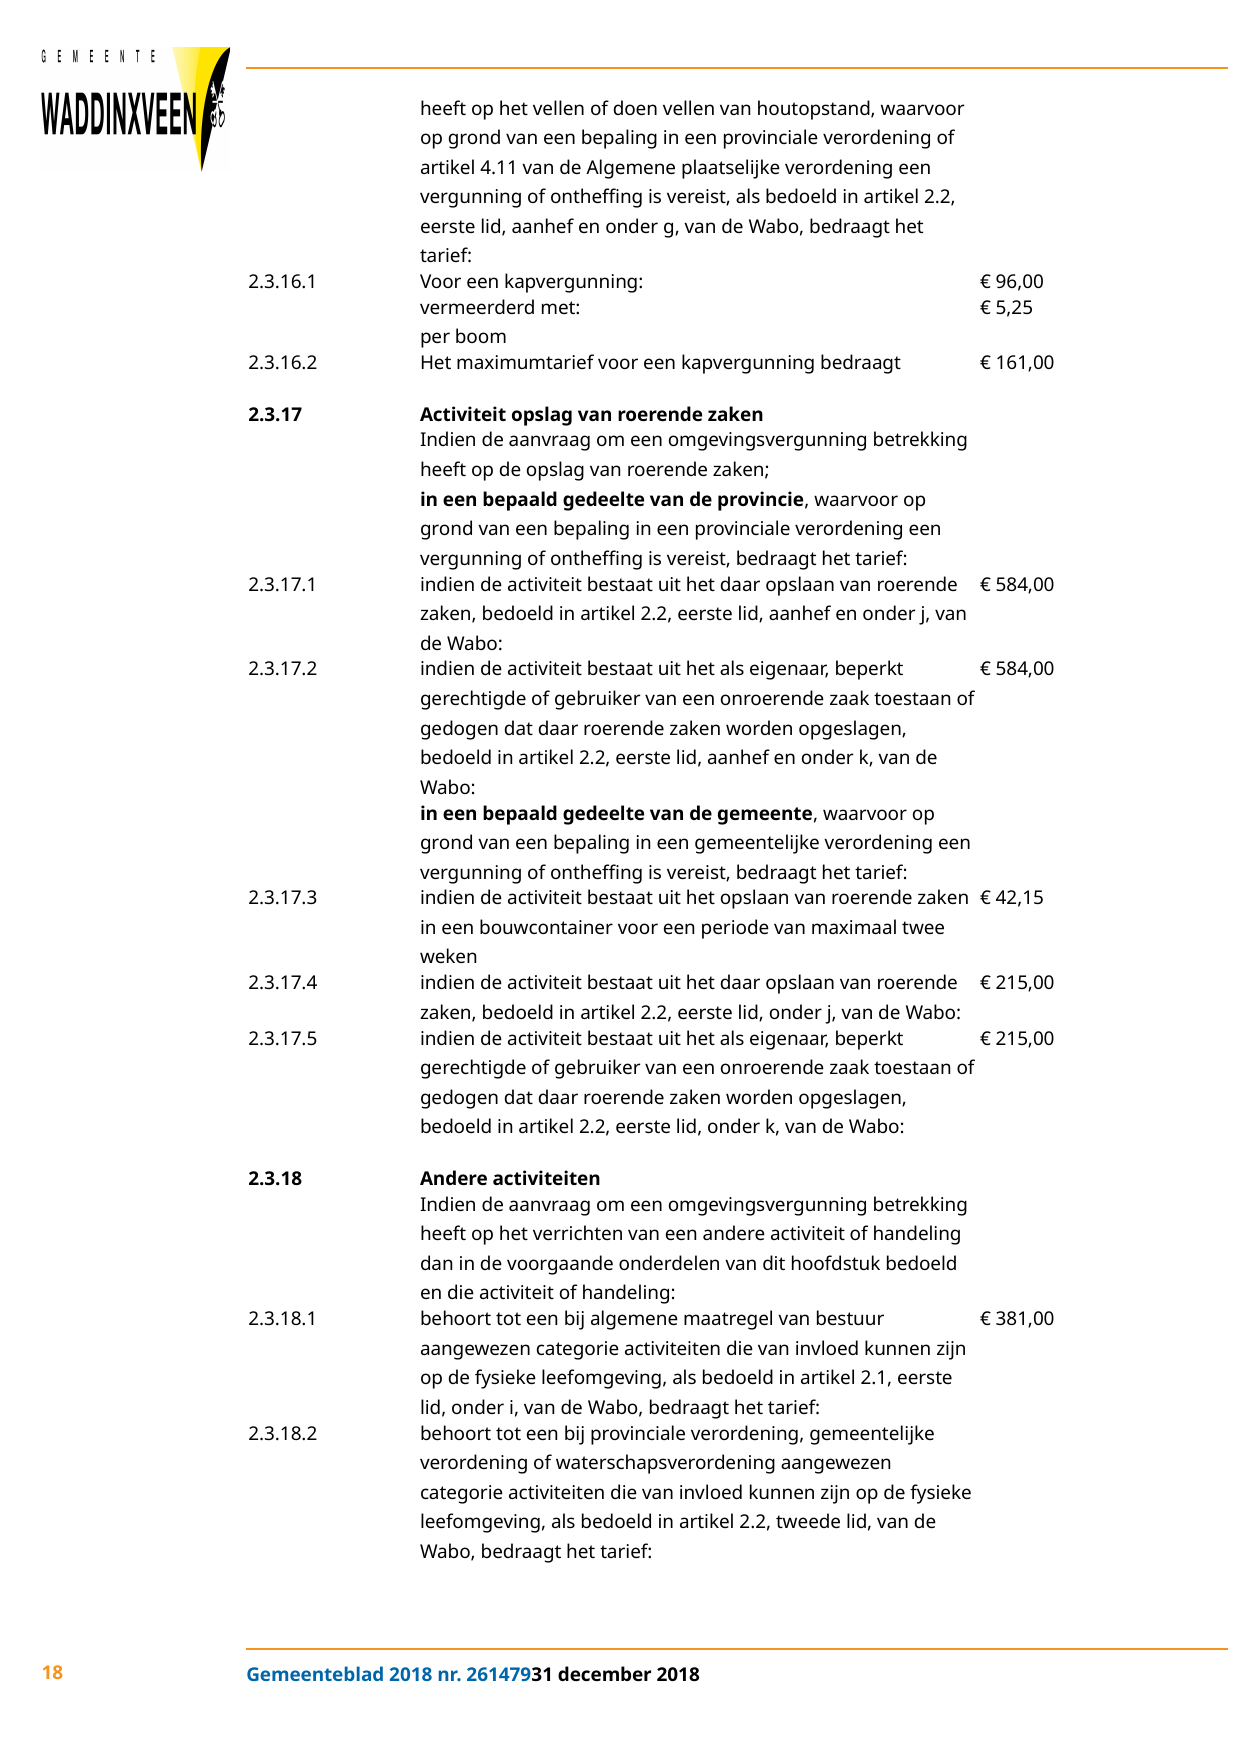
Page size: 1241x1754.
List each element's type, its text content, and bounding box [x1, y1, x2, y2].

table_cell Indien de aanvraag om een omgevingsvergunning betrekking heeft op het verrichten van een andere activiteit of handeling dan in de voorgaande onderdelen van dit hoofdstuk bedoeld en die activiteit of handeling: [420, 1191, 980, 1305]
table_cell [248, 375, 1152, 401]
table_cell € 161,00 [980, 350, 1152, 375]
table_cell [980, 95, 1152, 268]
table_cell Andere activiteiten [420, 1165, 980, 1191]
table_cell [248, 427, 420, 571]
table_cell [248, 800, 420, 884]
table_cell 2.3.17.2 [248, 656, 420, 800]
table_cell € 584,00 [980, 656, 1152, 800]
table_cell indien de activiteit bestaat uit het als eigenaar, beperkt gerechtigde of gebruiker van een onroerende zaak toestaan of gedogen dat daar roerende zaken worden opgeslagen, bedoeld in artikel 2.2, eerste lid, onder k, van de Wabo: [420, 1025, 980, 1139]
table_cell 2.3.17.5 [248, 1025, 420, 1139]
table_cell heeft op het vellen of doen vellen van houtopstand, waarvoor op grond van een bepaling in een provinciale verordening of artikel 4.11 van de Algemene plaatselijke verordening een vergunning of ontheffing is vereist, als bedoeld in artikel 2.2, eerste lid, aanhef en onder g, van de Wabo, bedraagt het tarief: [420, 95, 980, 268]
table_cell behoort tot een bij algemene maatregel van bestuur aangewezen categorie activiteiten die van invloed kunnen zijn op de fysieke leefomgeving, als bedoeld in artikel 2.1, eerste lid, onder i, van de Wabo, bedraagt het tarief: [420, 1305, 980, 1420]
table_cell [980, 1191, 1152, 1305]
table_cell indien de activiteit bestaat uit het daar opslaan van roerende zaken, bedoeld in artikel 2.2, eerste lid, onder j, van de Wabo: [420, 970, 980, 1025]
table_cell Het maximumtarief voor een kapvergunning bedraagt [420, 350, 980, 375]
picture [41, 47, 231, 172]
table_cell indien de activiteit bestaat uit het daar opslaan van roerende zaken, bedoeld in artikel 2.2, eerste lid, aanhef en onder j, van de Wabo: [420, 571, 980, 656]
table_cell indien de activiteit bestaat uit het als eigenaar, beperkt gerechtigde of gebruiker van een onroerende zaak toestaan of gedogen dat daar roerende zaken worden opgeslagen, bedoeld in artikel 2.2, eerste lid, aanhef en onder k, van de Wabo: [420, 656, 980, 800]
table_cell in een bepaald gedeelte van de gemeente, waarvoor op grond van een bepaling in een gemeentelijke verordening een vergunning of ontheffing is vereist, bedraagt het tarief: [420, 800, 980, 884]
table_cell [980, 800, 1152, 884]
table_cell € 215,00 [980, 970, 1152, 1025]
table_cell [980, 1420, 1152, 1564]
table_cell vermeerderd met: per boom [420, 294, 980, 349]
table_cell 2.3.17.3 [248, 885, 420, 969]
table_cell € 584,00 [980, 571, 1152, 656]
table_cell 2.3.17.4 [248, 970, 420, 1025]
table_cell 2.3.18.1 [248, 1305, 420, 1420]
table_cell [980, 1165, 1152, 1191]
table_cell Voor een kapvergunning: [420, 269, 980, 294]
table_cell behoort tot een bij provinciale verordening, gemeentelijke verordening of waterschapsverordening aangewezen categorie activiteiten die van invloed kunnen zijn op de fysieke leefomgeving, als bedoeld in artikel 2.2, tweede lid, van de Wabo, bedraagt het tarief: [420, 1420, 980, 1564]
table_cell Indien de aanvraag om een omgevingsvergunning betrekking heeft op de opslag van roerende zaken; in een bepaald gedeelte van de provincie, waarvoor op grond van een bepaling in een provinciale verordening een vergunning of ontheffing is vereist, bedraagt het tarief: [420, 427, 980, 571]
table_cell € 215,00 [980, 1025, 1152, 1139]
table_cell [248, 1191, 420, 1305]
table_cell 2.3.17.1 [248, 571, 420, 656]
table_cell 2.3.16.1 [248, 269, 420, 294]
table_cell € 381,00 [980, 1305, 1152, 1420]
table_cell € 96,00 [980, 269, 1152, 294]
table_cell Activiteit opslag van roerende zaken [420, 401, 980, 427]
table_cell 2.3.18.2 [248, 1420, 420, 1564]
table_cell € 42,15 [980, 885, 1152, 969]
table_cell 2.3.18 [248, 1165, 420, 1191]
table_cell [248, 95, 420, 268]
table_cell [980, 427, 1152, 571]
table_cell € 5,25 [980, 294, 1152, 349]
table_cell [980, 401, 1152, 427]
table_cell 2.3.17 [248, 401, 420, 427]
table_cell [248, 294, 420, 349]
table_cell [248, 1139, 1152, 1165]
table_cell indien de activiteit bestaat uit het opslaan van roerende zaken in een bouwcontainer voor een periode van maximaal twee weken [420, 885, 980, 969]
table_cell 2.3.16.2 [248, 350, 420, 375]
